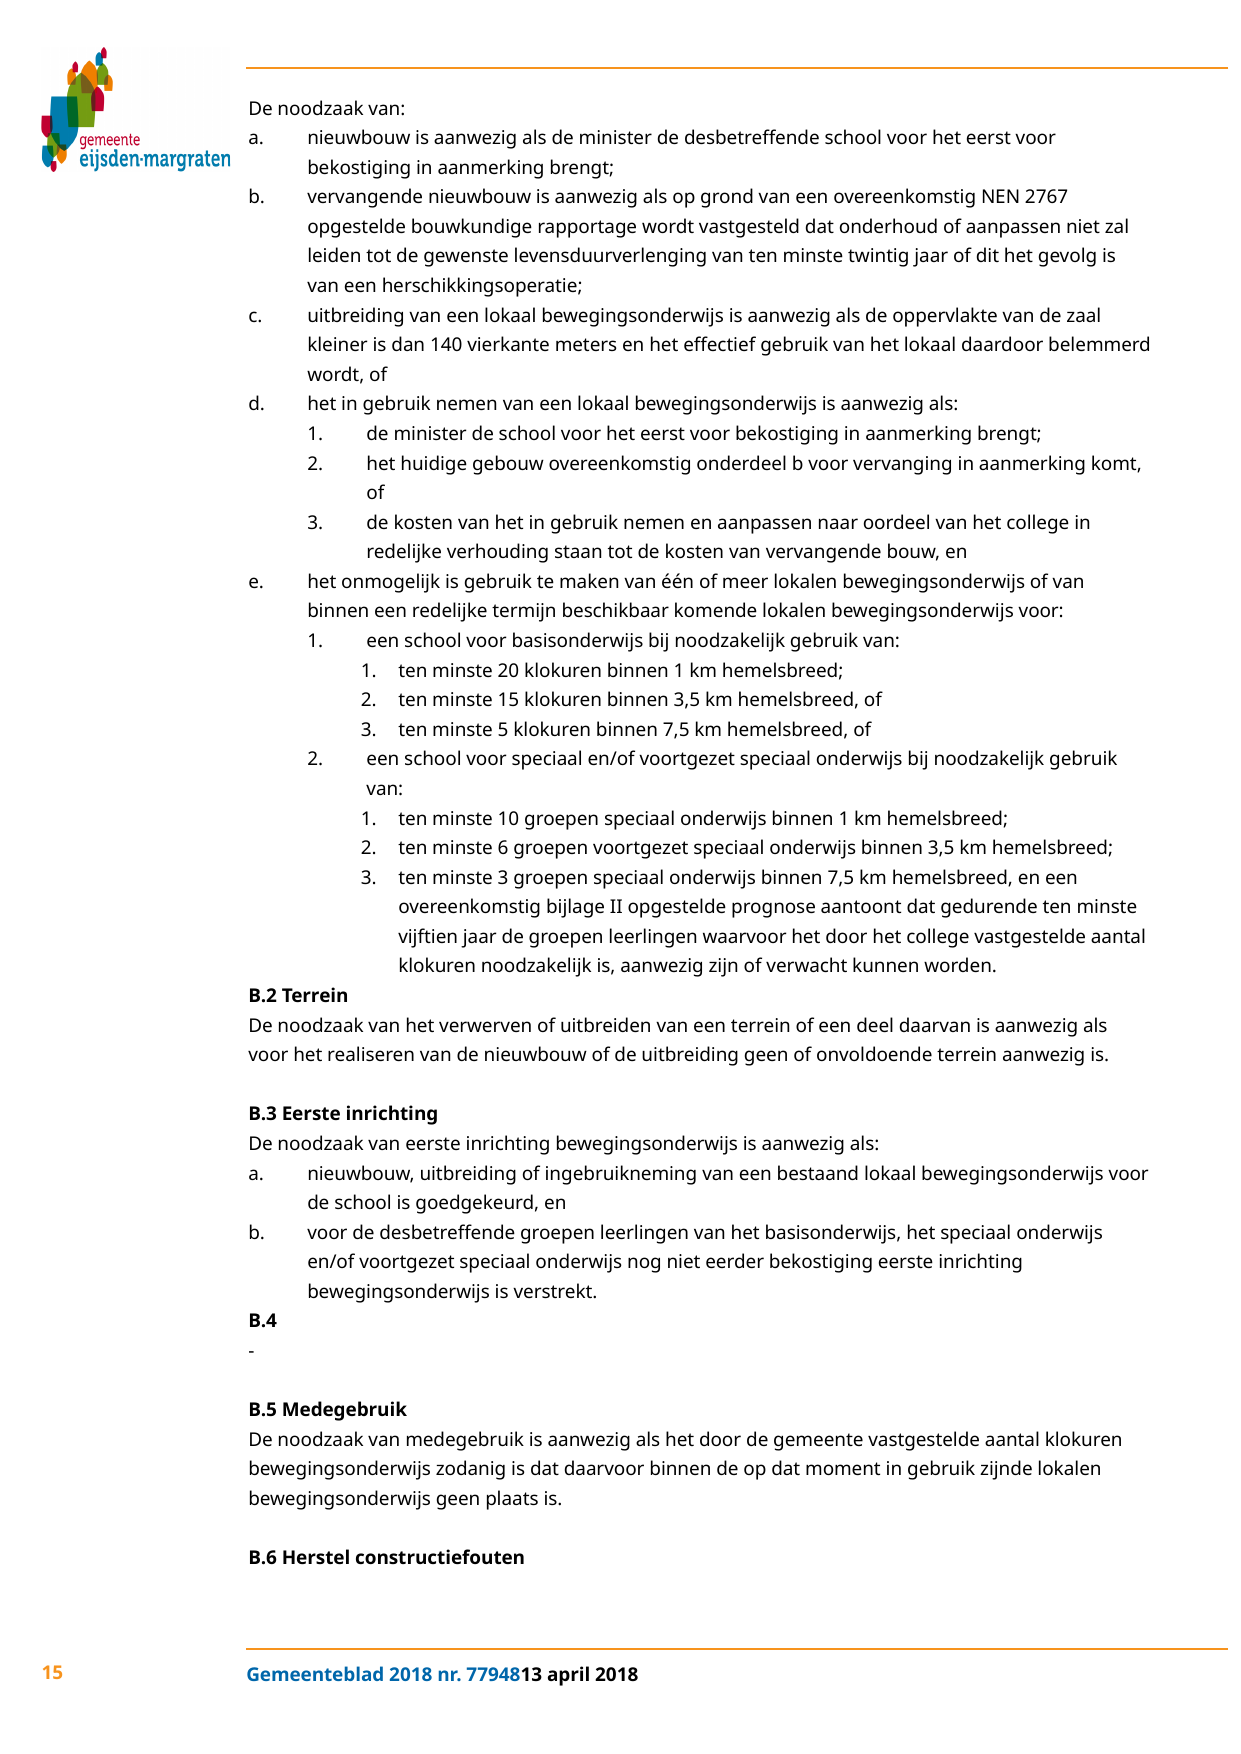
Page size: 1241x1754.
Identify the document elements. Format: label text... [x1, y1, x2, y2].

list ten minste 20 klokuren binnen 1 km hemelsbreed; [361, 657, 1152, 683]
text De noodzaak van het verwerven of uitbreiden van een terrein of een deel daarvan is aanwezig als voor het realiseren van de nieuwbouw of de uitbreiding geen of onvoldoende terrein aanwezig is. [248, 1012, 1152, 1067]
text B.5 Medegebruik [248, 1396, 1152, 1422]
text - [248, 1337, 1152, 1363]
text B.6 Herstel constructiefouten [248, 1544, 1152, 1570]
text B.2 Terrein [248, 982, 1152, 1008]
list nieuwbouw is aanwezig als de minister de desbetreffende school voor het eerst voor bekostiging in aanmerking brengt; [248, 124, 1152, 180]
picture [41, 47, 231, 172]
list de minister de school voor het eerst voor bekostiging in aanmerking brengt; [307, 420, 1152, 446]
list de kosten van het in gebruik nemen en aanpassen naar oordeel van het college in redelijke verhouding staan tot de kosten van vervangende bouw, en [307, 509, 1152, 564]
text De noodzaak van eerste inrichting bewegingsonderwijs is aanwezig als: [248, 1130, 1152, 1156]
list ten minste 10 groepen speciaal onderwijs binnen 1 km hemelsbreed; [361, 805, 1152, 831]
list nieuwbouw, uitbreiding of ingebruikneming van een bestaand lokaal bewegingsonderwijs voor de school is goedgekeurd, en [248, 1160, 1152, 1215]
list het onmogelijk is gebruik te maken van één of meer lokalen bewegingsonderwijs of van binnen een redelijke termijn beschikbaar komende lokalen bewegingsonderwijs voor: [248, 568, 1152, 623]
list voor de desbetreffende groepen leerlingen van het basisonderwijs, het speciaal onderwijs en/of voortgezet speciaal onderwijs nog niet eerder bekostiging eerste inrichting bewegingsonderwijs is verstrekt. [248, 1219, 1152, 1304]
list ten minste 15 klokuren binnen 3,5 km hemelsbreed, of [361, 686, 1152, 712]
list ten minste 5 klokuren binnen 7,5 km hemelsbreed, of [361, 716, 1152, 742]
text De noodzaak van: [248, 95, 1152, 121]
text B.3 Eerste inrichting [248, 1101, 1152, 1126]
list het huidige gebouw overeenkomstig onderdeel b voor vervanging in aanmerking komt, of [307, 450, 1152, 505]
text B.4 [248, 1308, 1152, 1333]
list ten minste 6 groepen voortgezet speciaal onderwijs binnen 3,5 km hemelsbreed; [361, 834, 1152, 860]
list het in gebruik nemen van een lokaal bewegingsonderwijs is aanwezig als: [248, 391, 1152, 416]
list uitbreiding van een lokaal bewegingsonderwijs is aanwezig als de oppervlakte van de zaal kleiner is dan 140 vierkante meters en het effectief gebruik van het lokaal daardoor belemmerd wordt, of [248, 302, 1152, 387]
list een school voor basisonderwijs bij noodzakelijk gebruik van: [307, 627, 1152, 653]
list een school voor speciaal en/of voortgezet speciaal onderwijs bij noodzakelijk gebruik van: [307, 746, 1152, 801]
list ten minste 3 groepen speciaal onderwijs binnen 7,5 km hemelsbreed, en een overeenkomstig bijlage II opgestelde prognose aantoont dat gedurende ten minste vijftien jaar de groepen leerlingen waarvoor het door het college vastgestelde aantal klokuren noodzakelijk is, aanwezig zijn of verwacht kunnen worden. [361, 864, 1152, 978]
list vervangende nieuwbouw is aanwezig als op grond van een overeenkomstig NEN 2767 opgestelde bouwkundige rapportage wordt vastgesteld dat onderhoud of aanpassen niet zal leiden tot de gewenste levensduurverlenging van ten minste twintig jaar of dit het gevolg is van een herschikkingsoperatie; [248, 183, 1152, 298]
text De noodzaak van medegebruik is aanwezig als het door de gemeente vastgestelde aantal klokuren bewegingsonderwijs zodanig is dat daarvoor binnen de op dat moment in gebruik zijnde lokalen bewegingsonderwijs geen plaats is. [248, 1426, 1152, 1511]
